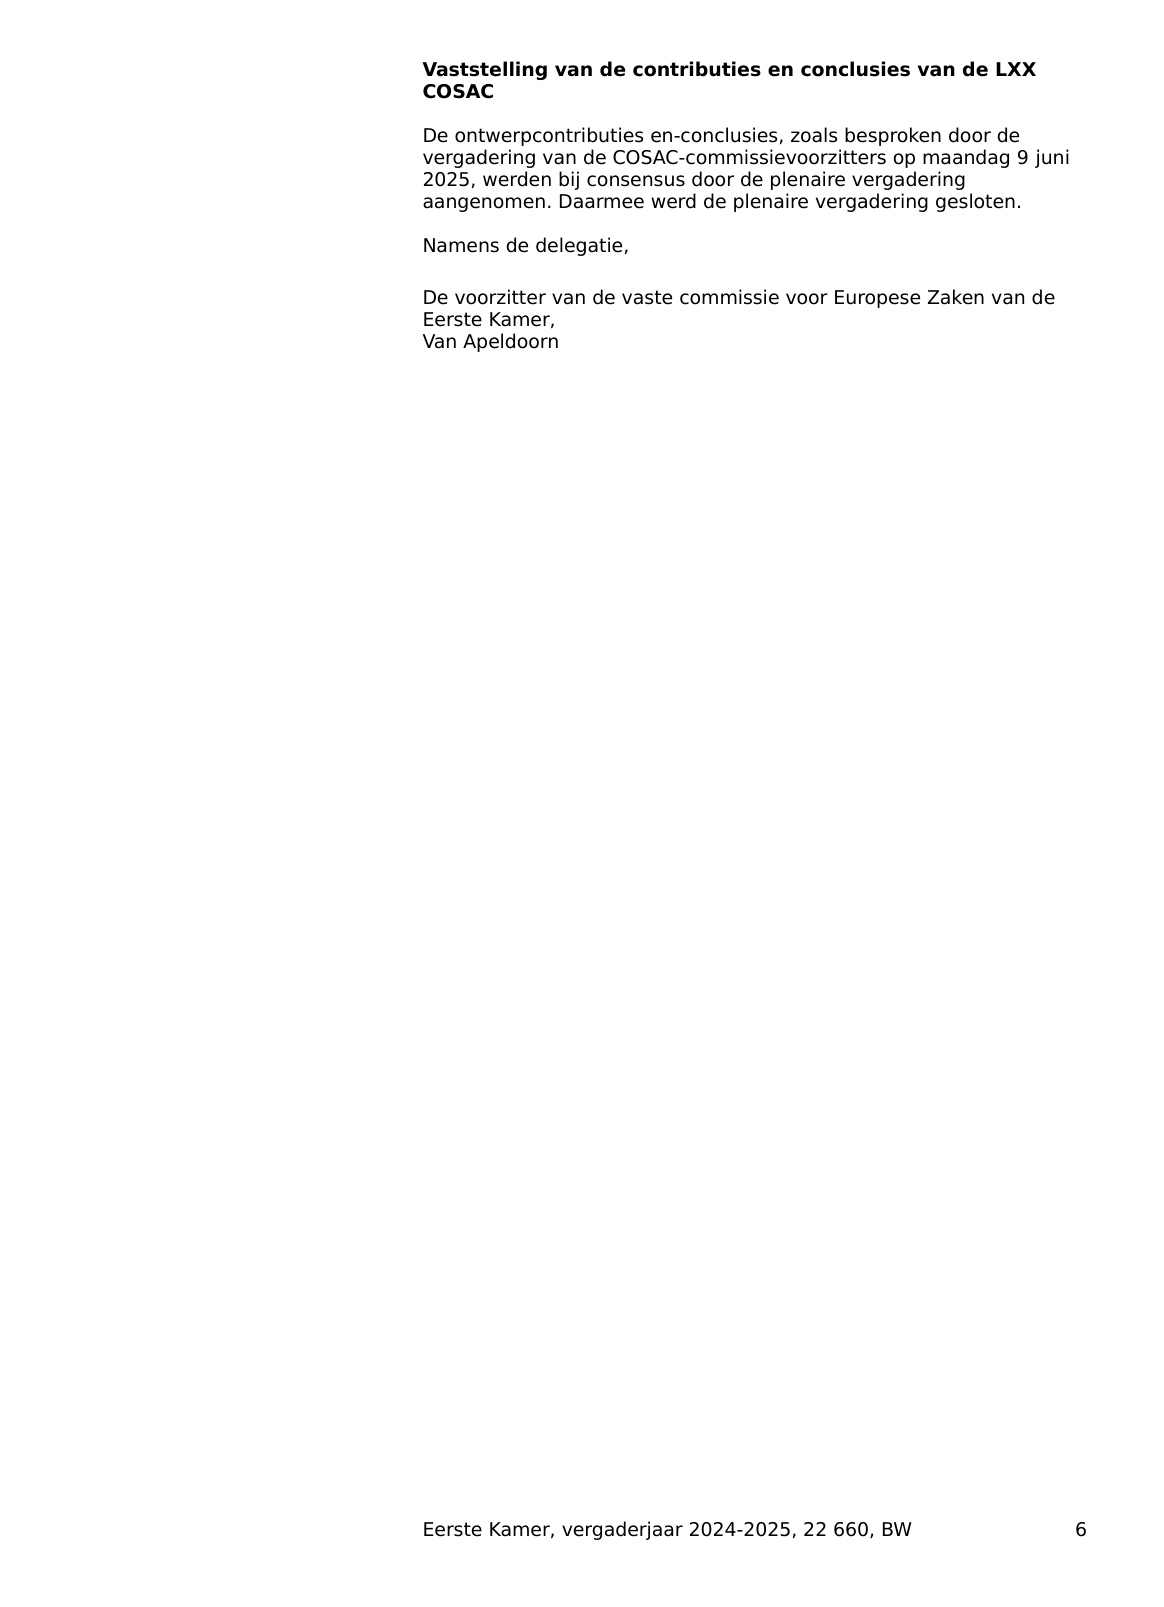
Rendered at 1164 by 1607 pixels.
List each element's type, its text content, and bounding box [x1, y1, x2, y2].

text Namens de delegatie, [422, 235, 1087, 257]
text De ontwerpcontributies en-conclusies, zoals besproken door de vergadering van de COSAC-commissievoorzitters op maandag 9 juni 2025, werden bij consensus door de plenaire vergadering aangenomen. Daarmee werd de plenaire vergadering gesloten. [422, 125, 1087, 213]
text De voorzitter van de vaste commissie voor Europese Zaken van de Eerste Kamer, Van Apeldoorn [422, 287, 1087, 353]
subtitle Vaststelling van de contributies en conclusies van de LXX COSAC [422, 59, 1087, 103]
